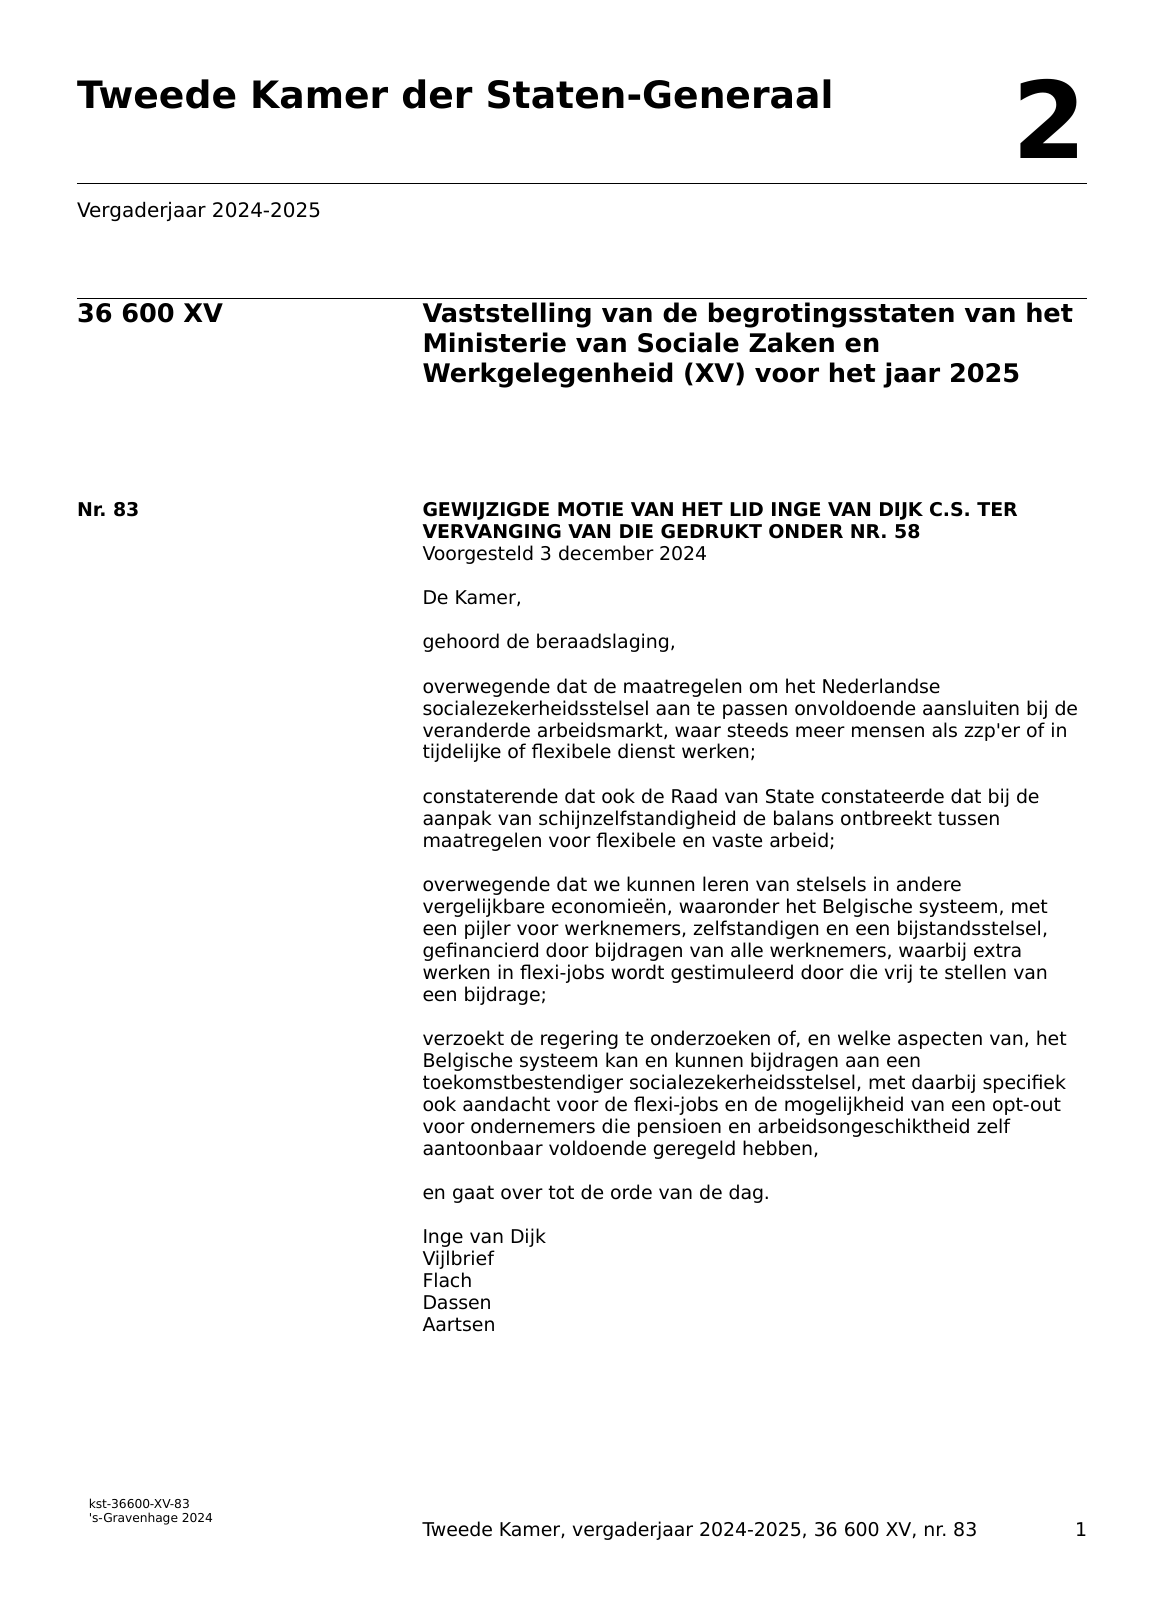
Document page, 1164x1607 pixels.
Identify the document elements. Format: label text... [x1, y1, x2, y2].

text Flach [422, 1270, 1087, 1292]
text verzoekt de regering te onderzoeken of, en welke aspecten van, het Belgische systeem kan en kunnen bijdragen aan een toekomstbestendiger socialezekerheidsstelsel, met daarbij specifiek ook aandacht voor de flexi-jobs en de mogelijkheid van een opt-out voor ondernemers die pensioen en arbeidsongeschiktheid zelf aantoonbaar voldoende geregeld hebben, [422, 1028, 1087, 1160]
text Voorgesteld 3 december 2024 [422, 543, 1087, 565]
text overwegende dat we kunnen leren van stelsels in andere vergelijkbare economieën, waaronder het Belgische systeem, met een pijler voor werknemers, zelfstandigen en een bijstandsstelsel, gefinancierd door bijdragen van alle werknemers, waarbij extra werken in flexi-jobs wordt gestimuleerd door die vrij te stellen van een bijdrage; [422, 874, 1087, 1006]
subtitle Nr. 83 GEWIJZIGDE MOTIE VAN HET LID INGE VAN DIJK C.S. TER VERVANGING VAN DIE GEDRUKT ONDER NR. 58 [77, 499, 1087, 543]
text gehoord de beraadslaging, [422, 631, 1087, 653]
text De Kamer, [422, 587, 1087, 609]
text 's-Gravenhage 2024 [88, 1511, 323, 1525]
text kst-36600-XV-83 [88, 1497, 323, 1511]
table_cell Vergaderjaar 2024-2025 [77, 184, 1087, 298]
subtitle 36 600 XV Vaststelling van de begrotingsstaten van het Ministerie van Sociale Zaken en Werkgelegenheid (XV) voor het jaar 2025 [77, 299, 1087, 388]
text Aartsen [422, 1314, 1087, 1336]
table_header Tweede Kamer der Staten-Generaal [77, 59, 886, 183]
text Dassen [422, 1292, 1087, 1314]
text constaterende dat ook de Raad van State constateerde dat bij de aanpak van schijnzelfstandigheid de balans ontbreekt tussen maatregelen voor flexibele en vaste arbeid; [422, 786, 1087, 852]
text Vijlbrief [422, 1248, 1087, 1270]
text en gaat over tot de orde van de dag. [422, 1182, 1087, 1204]
text Inge van Dijk [422, 1226, 1087, 1248]
text overwegende dat de maatregelen om het Nederlandse socialezekerheidsstelsel aan te passen onvoldoende aansluiten bij de veranderde arbeidsmarkt, waar steeds meer mensen als zzp'er of in tijdelijke of flexibele dienst werken; [422, 676, 1087, 763]
table_header 2 [886, 59, 1087, 183]
